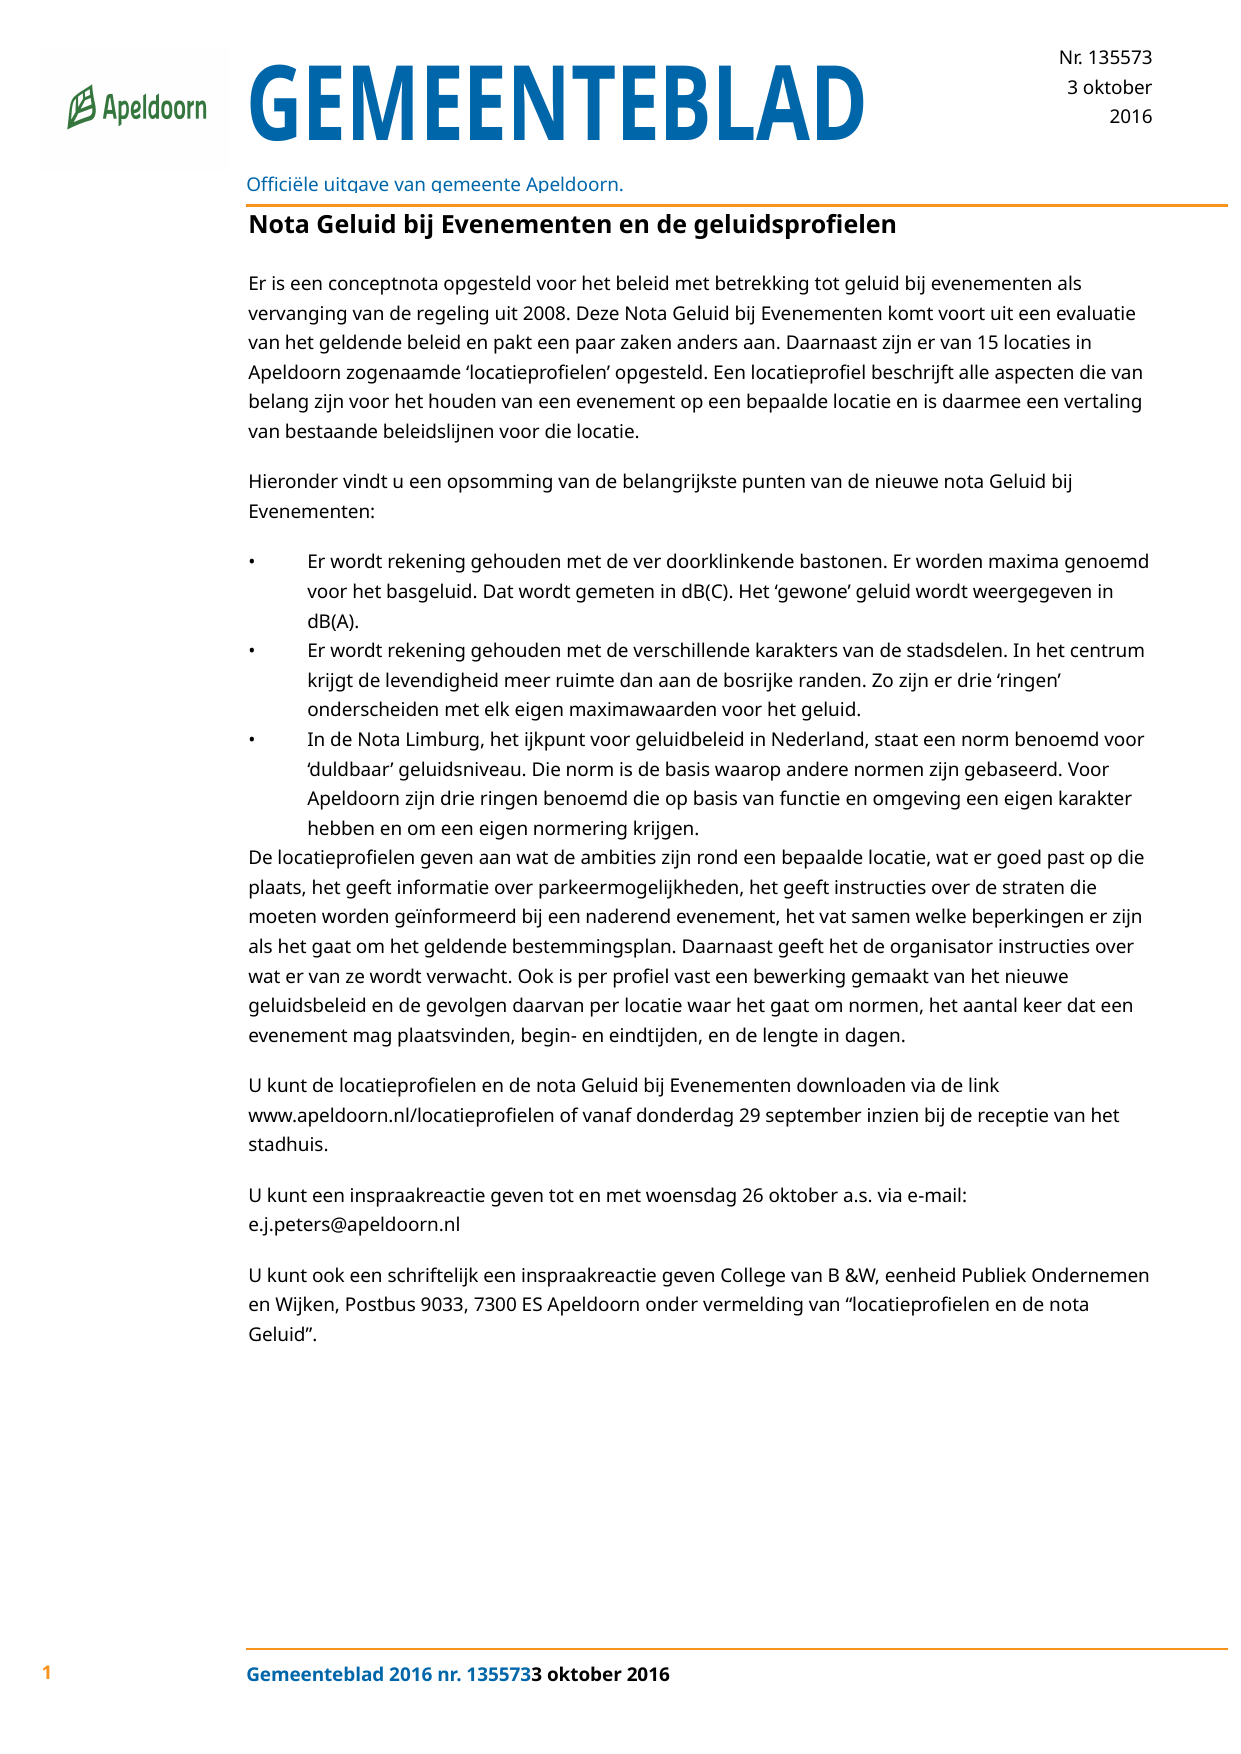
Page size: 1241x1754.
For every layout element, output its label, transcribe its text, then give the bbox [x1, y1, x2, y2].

text Hieronder vindt u een opsomming van de belangrijkste punten van de nieuwe nota Geluid bij Evenementen: [248, 469, 1152, 524]
picture [41, 47, 231, 172]
list Er wordt rekening gehouden met de verschillende karakters van de stadsdelen. In het centrum krijgt de levendigheid meer ruimte dan aan de bosrijke randen. Zo zijn er drie ‘ringen’ onderscheiden met elk eigen maximawaarden voor het geluid. [248, 637, 1152, 722]
text De locatieprofielen geven aan wat de ambities zijn rond een bepaalde locatie, wat er goed past op die plaats, het geeft informatie over parkeermogelijkheden, het geeft instructies over de straten die moeten worden geïnformeerd bij een naderend evenement, het vat samen welke beperkingen er zijn als het gaat om het geldende bestemmingsplan. Daarnaast geeft het de organisator instructies over wat er van ze wordt verwacht. Ook is per profiel vast een bewerking gemaakt van het nieuwe geluidsbeleid en de gevolgen daarvan per locatie waar het gaat om normen, het aantal keer dat een evenement mag plaatsvinden, begin- en eindtijden, en de lengte in dagen. [248, 844, 1152, 1048]
text U kunt ook een schriftelijk een inspraakreactie geven College van B &W, eenheid Publiek Ondernemen en Wijken, Postbus 9033, 7300 ES Apeldoorn onder vermelding van “locatieprofielen en de nota Geluid”. [248, 1262, 1152, 1347]
text Nota Geluid bij Evenementen en de geluidsprofielen [248, 207, 1152, 241]
list In de Nota Limburg, het ijkpunt voor geluidbeleid in Nederland, staat een norm benoemd voor ‘duldbaar’ geluidsniveau. Die norm is de basis waarop andere normen zijn gebaseerd. Voor Apeldoorn zijn drie ringen benoemd die op basis van functie en omgeving een eigen karakter hebben en om een eigen normering krijgen. [248, 726, 1152, 841]
list Er wordt rekening gehouden met de ver doorklinkende bastonen. Er worden maxima genoemd voor het basgeluid. Dat wordt gemeten in dB(C). Het ‘gewone’ geluid wordt weergegeven in dB(A). [248, 549, 1152, 633]
text U kunt de locatieprofielen en de nota Geluid bij Evenementen downloaden via de link www.apeldoorn.nl/locatieprofielen of vanaf donderdag 29 september inzien bij de receptie van het stadhuis. [248, 1072, 1152, 1157]
text Er is een conceptnota opgesteld voor het beleid met betrekking tot geluid bij evenementen als vervanging van de regeling uit 2008. Deze Nota Geluid bij Evenementen komt voort uit een evaluatie van het geldende beleid en pakt een paar zaken anders aan. Daarnaast zijn er van 15 locaties in Apeldoorn zogenaamde ‘locatieprofielen’ opgesteld. Een locatieprofiel beschrijft alle aspecten die van belang zijn voor het houden van een evenement op een bepaalde locatie en is daarmee een vertaling van bestaande beleidslijnen voor die locatie. [248, 270, 1152, 444]
text U kunt een inspraakreactie geven tot en met woensdag 26 oktober a.s. via e-mail: e.j.peters@apeldoorn.nl [248, 1182, 1152, 1237]
